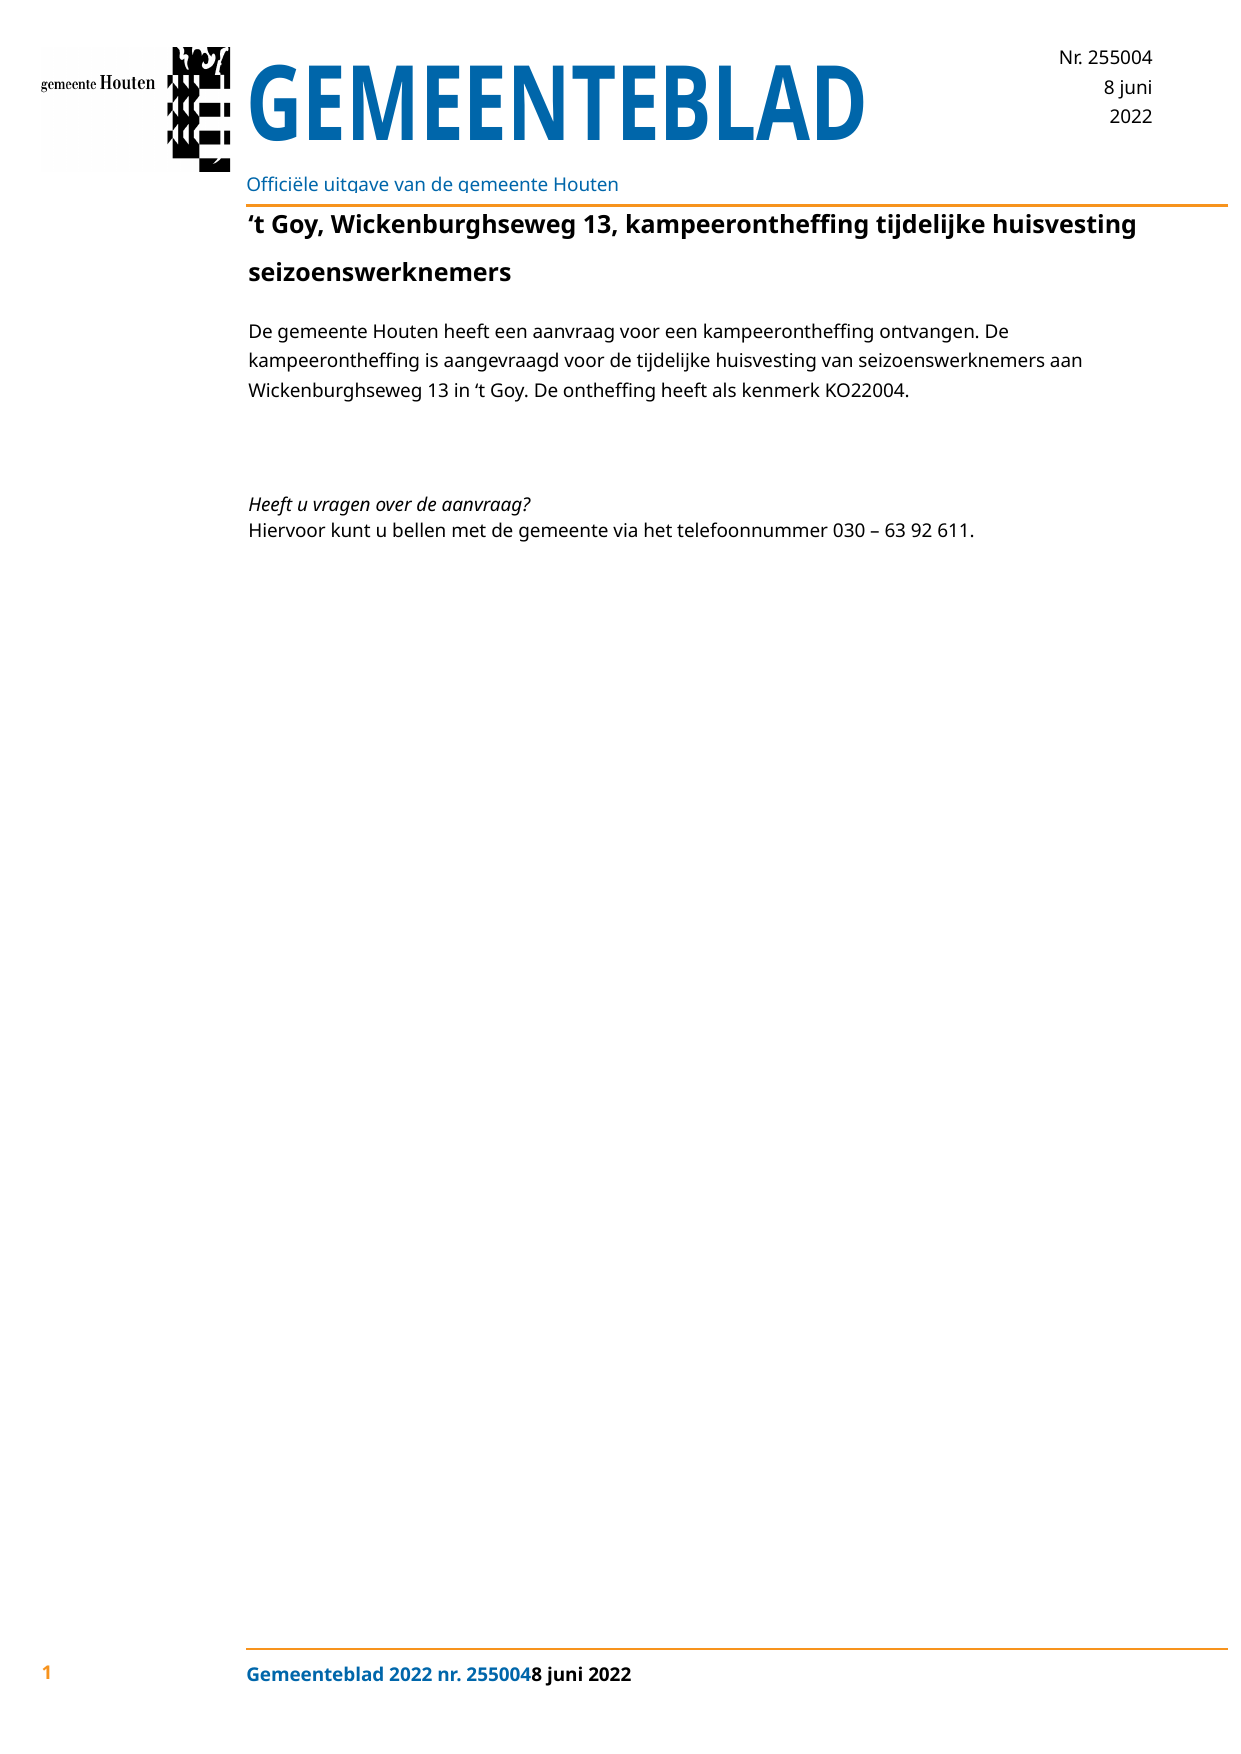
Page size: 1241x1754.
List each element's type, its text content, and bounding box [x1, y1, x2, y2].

picture [41, 47, 231, 172]
text Hiervoor kunt u bellen met de gemeente via het telefoonnummer 030 – 63 92 611. [248, 517, 1152, 543]
text De gemeente Houten heeft een aanvraag voor een kampeerontheffing ontvangen. De kampeerontheffing is aangevraagd voor de tijdelijke huisvesting van seizoenswerknemers aan Wickenburghseweg 13 in ‘t Goy. De ontheffing heeft als kenmerk KO22004. [248, 318, 1152, 403]
text ‘t Goy, Wickenburghseweg 13, kampeerontheffing tijdelijke huisvesting seizoenswerknemers [248, 207, 1152, 288]
text Heeft u vragen over de aanvraag? [248, 491, 1152, 517]
